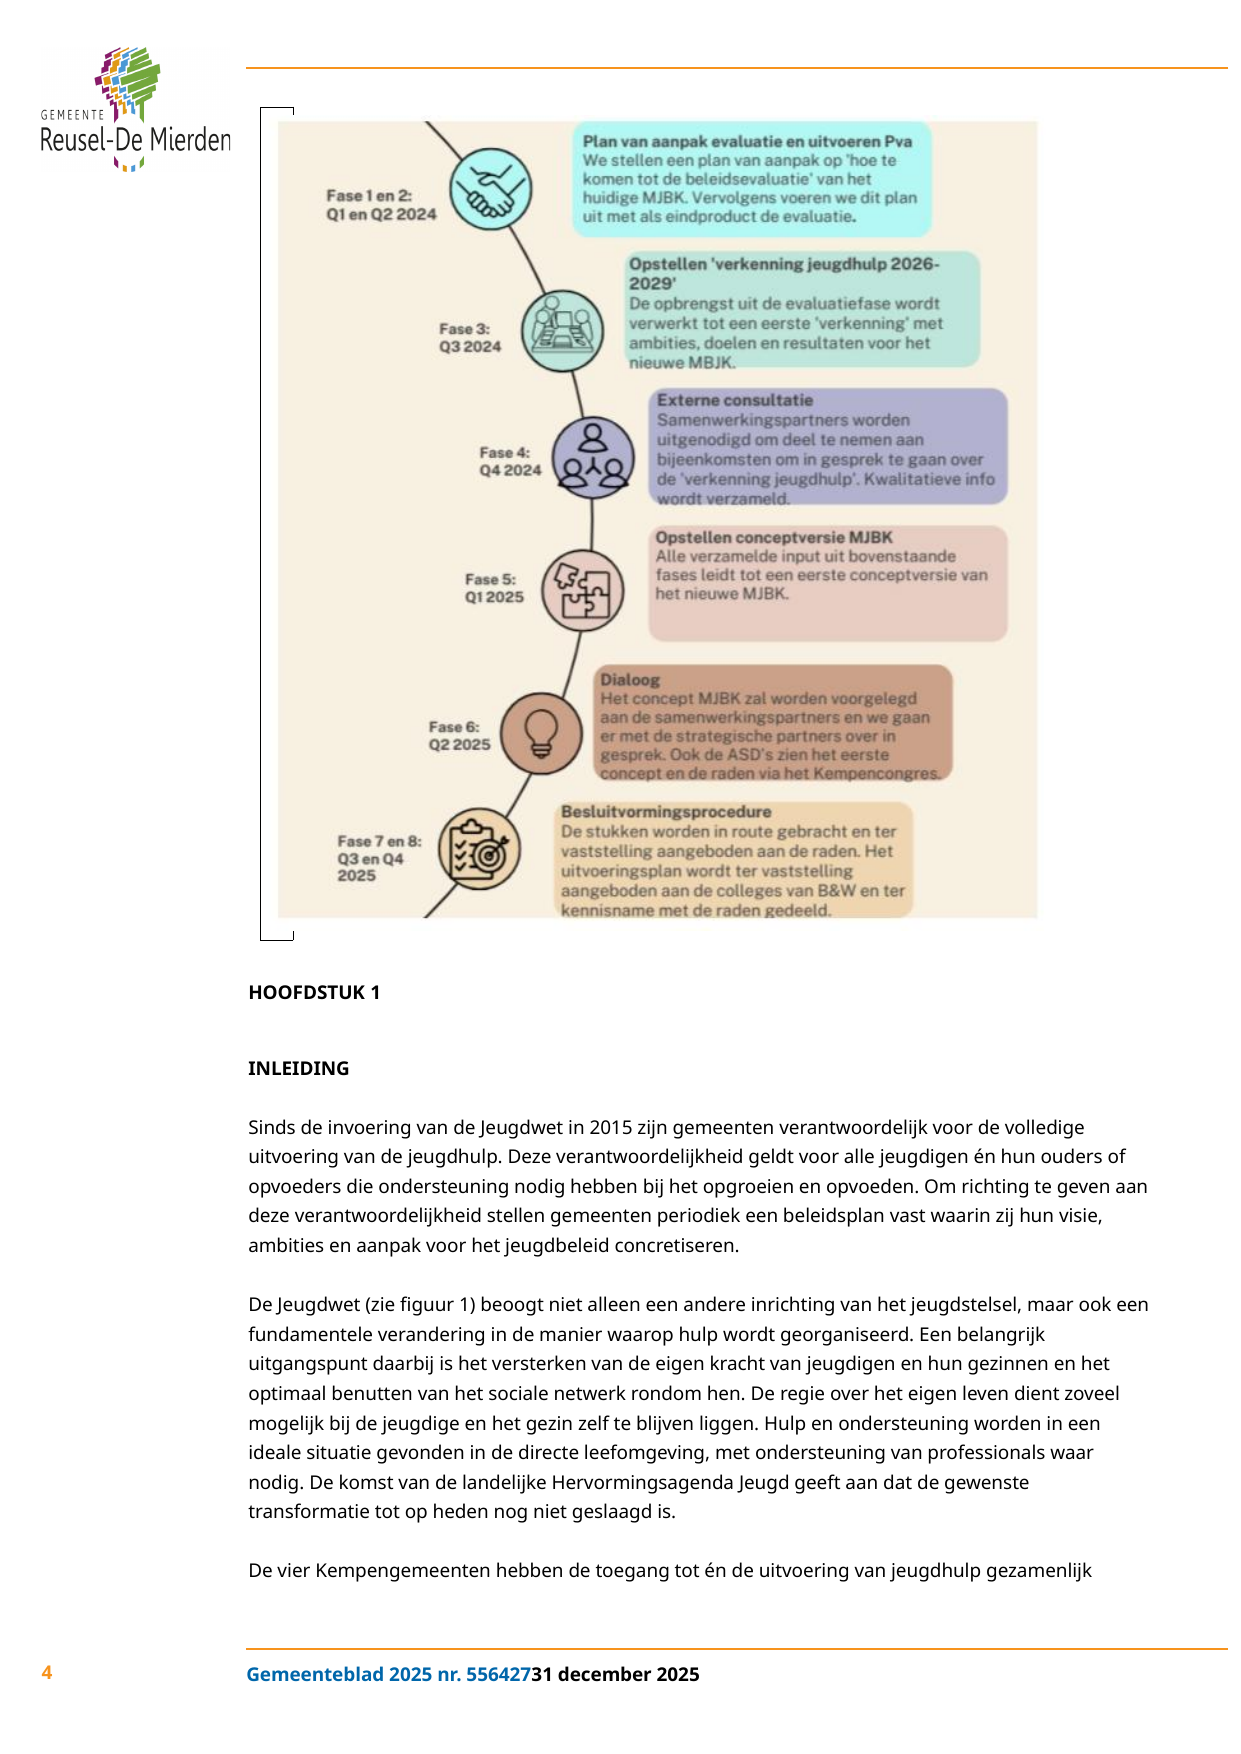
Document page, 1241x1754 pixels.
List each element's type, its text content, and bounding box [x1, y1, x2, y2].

text De vier Kempengemeenten hebben de toegang tot én de uitvoering van jeugdhulp gezamenlijk [248, 1558, 1152, 1583]
text De Jeugdwet (zie figuur 1) beoogt niet alleen een andere inrichting van het jeugdstelsel, maar ook een fundamentele verandering in de manier waarop hulp wordt georganiseerd. Een belangrijk uitgangspunt daarbij is het versterken van de eigen kracht van jeugdigen en hun gezinnen en het optimaal benutten van het sociale netwerk rondom hen. De regie over het eigen leven dient zoveel mogelijk bij de jeugdige en het gezin zelf te blijven liggen. Hulp en ondersteuning worden in een ideale situatie gevonden in de directe leefomgeving, met ondersteuning van professionals waar nodig. De komst van de landelijke Hervormingsagenda Jeugd geeft aan dat de gewenste transformatie tot op heden nog niet geslaagd is. [248, 1291, 1152, 1524]
text HOOFDSTUK 1 [248, 977, 1152, 1005]
text Sinds de invoering van de Jeugdwet in 2015 zijn gemeenten verantwoordelijk voor de volledige uitvoering van de jeugdhulp. Deze verantwoordelijkheid geldt voor alle jeugdigen én hun ouders of opvoeders die ondersteuning nodig hebben bij het opgroeien en opvoeden. Om richting te geven aan deze verantwoordelijkheid stellen gemeenten periodiek een beleidsplan vast waarin zij hun visie, ambities en aanpak voor het jeugdbeleid concretiseren. [248, 1114, 1152, 1258]
text INLEIDING [248, 1055, 1152, 1080]
picture [41, 47, 231, 172]
picture [268, 115, 1058, 931]
